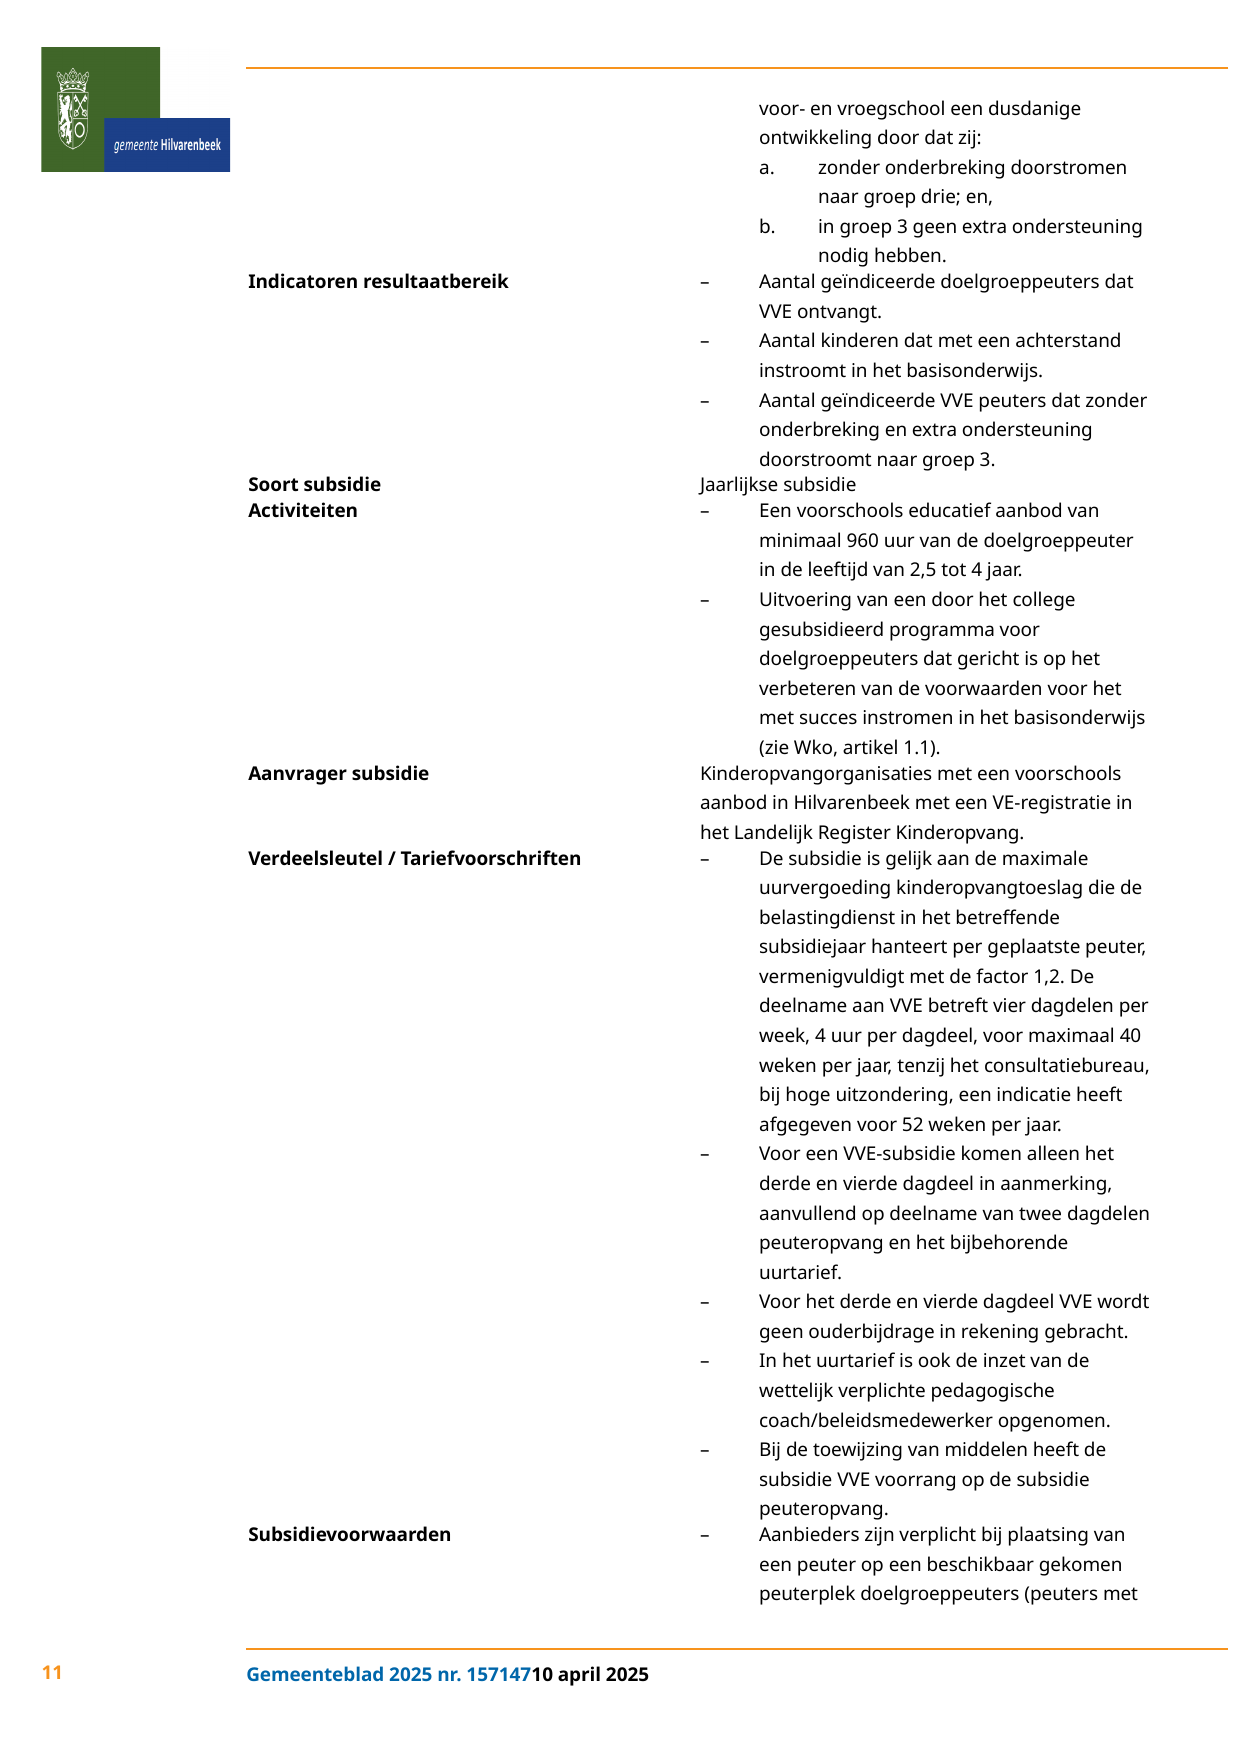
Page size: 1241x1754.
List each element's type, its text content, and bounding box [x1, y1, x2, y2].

picture [41, 47, 231, 172]
table_cell Soort subsidie [248, 472, 700, 497]
table_cell Een voorschools educatief aanbod van minimaal 960 uur van de doelgroeppeuter in de leeftijd van 2,5 tot 4 jaar. Uitvoering van een door het college gesubsidieerd programma voor doelgroeppeuters dat gericht is op het verbeteren van de voorwaarden voor het met succes instromen in het basisonderwijs (zie Wko, artikel 1.1). [700, 498, 1152, 760]
table_cell Subsidievoorwaarden [248, 1521, 700, 1606]
table_cell Kinderopvangorganisaties met een voorschools aanbod in Hilvarenbeek met een VE-registratie in het Landelijk Register Kinderopvang. [700, 760, 1152, 845]
table_cell Aanbieders zijn verplicht bij plaatsing van een peuter op een beschikbaar gekomen peuterplek doelgroeppeuters (peuters met [700, 1521, 1152, 1606]
table_cell [248, 95, 700, 268]
table_cell Indicatoren resultaatbereik [248, 269, 700, 472]
table_cell voor- en vroegschool een dusdanige ontwikkeling door dat zij: zonder onderbreking doorstromen naar groep drie; en, in groep 3 geen extra ondersteuning nodig hebben. [700, 95, 1152, 268]
table_cell De subsidie is gelijk aan de maximale uurvergoeding kinderopvangtoeslag die de belastingdienst in het betreffende subsidiejaar hanteert per geplaatste peuter, vermenigvuldigt met de factor 1,2. De deelname aan VVE betreft vier dagdelen per week, 4 uur per dagdeel, voor maximaal 40 weken per jaar, tenzij het consultatiebureau, bij hoge uitzondering, een indicatie heeft afgegeven voor 52 weken per jaar. Voor een VVE-subsidie komen alleen het derde en vierde dagdeel in aanmerking, aanvullend op deelname van twee dagdelen peuteropvang en het bijbehorende uurtarief. Voor het derde en vierde dagdeel VVE wordt geen ouderbijdrage in rekening gebracht. In het uurtarief is ook de inzet van de wettelijk verplichte pedagogische coach/beleidsmedewerker opgenomen. Bij de toewijzing van middelen heeft de subsidie VVE voorrang op de subsidie peuteropvang. [700, 845, 1152, 1521]
table_cell Jaarlijkse subsidie [700, 472, 1152, 497]
table_cell Verdeelsleutel / Tariefvoorschriften [248, 845, 700, 1521]
table_cell Activiteiten [248, 498, 700, 760]
table_cell Aanvrager subsidie [248, 760, 700, 845]
table_cell Aantal geïndiceerde doelgroeppeuters dat VVE ontvangt. Aantal kinderen dat met een achterstand instroomt in het basisonderwijs. Aantal geïndiceerde VVE peuters dat zonder onderbreking en extra ondersteuning doorstroomt naar groep 3. [700, 269, 1152, 472]
